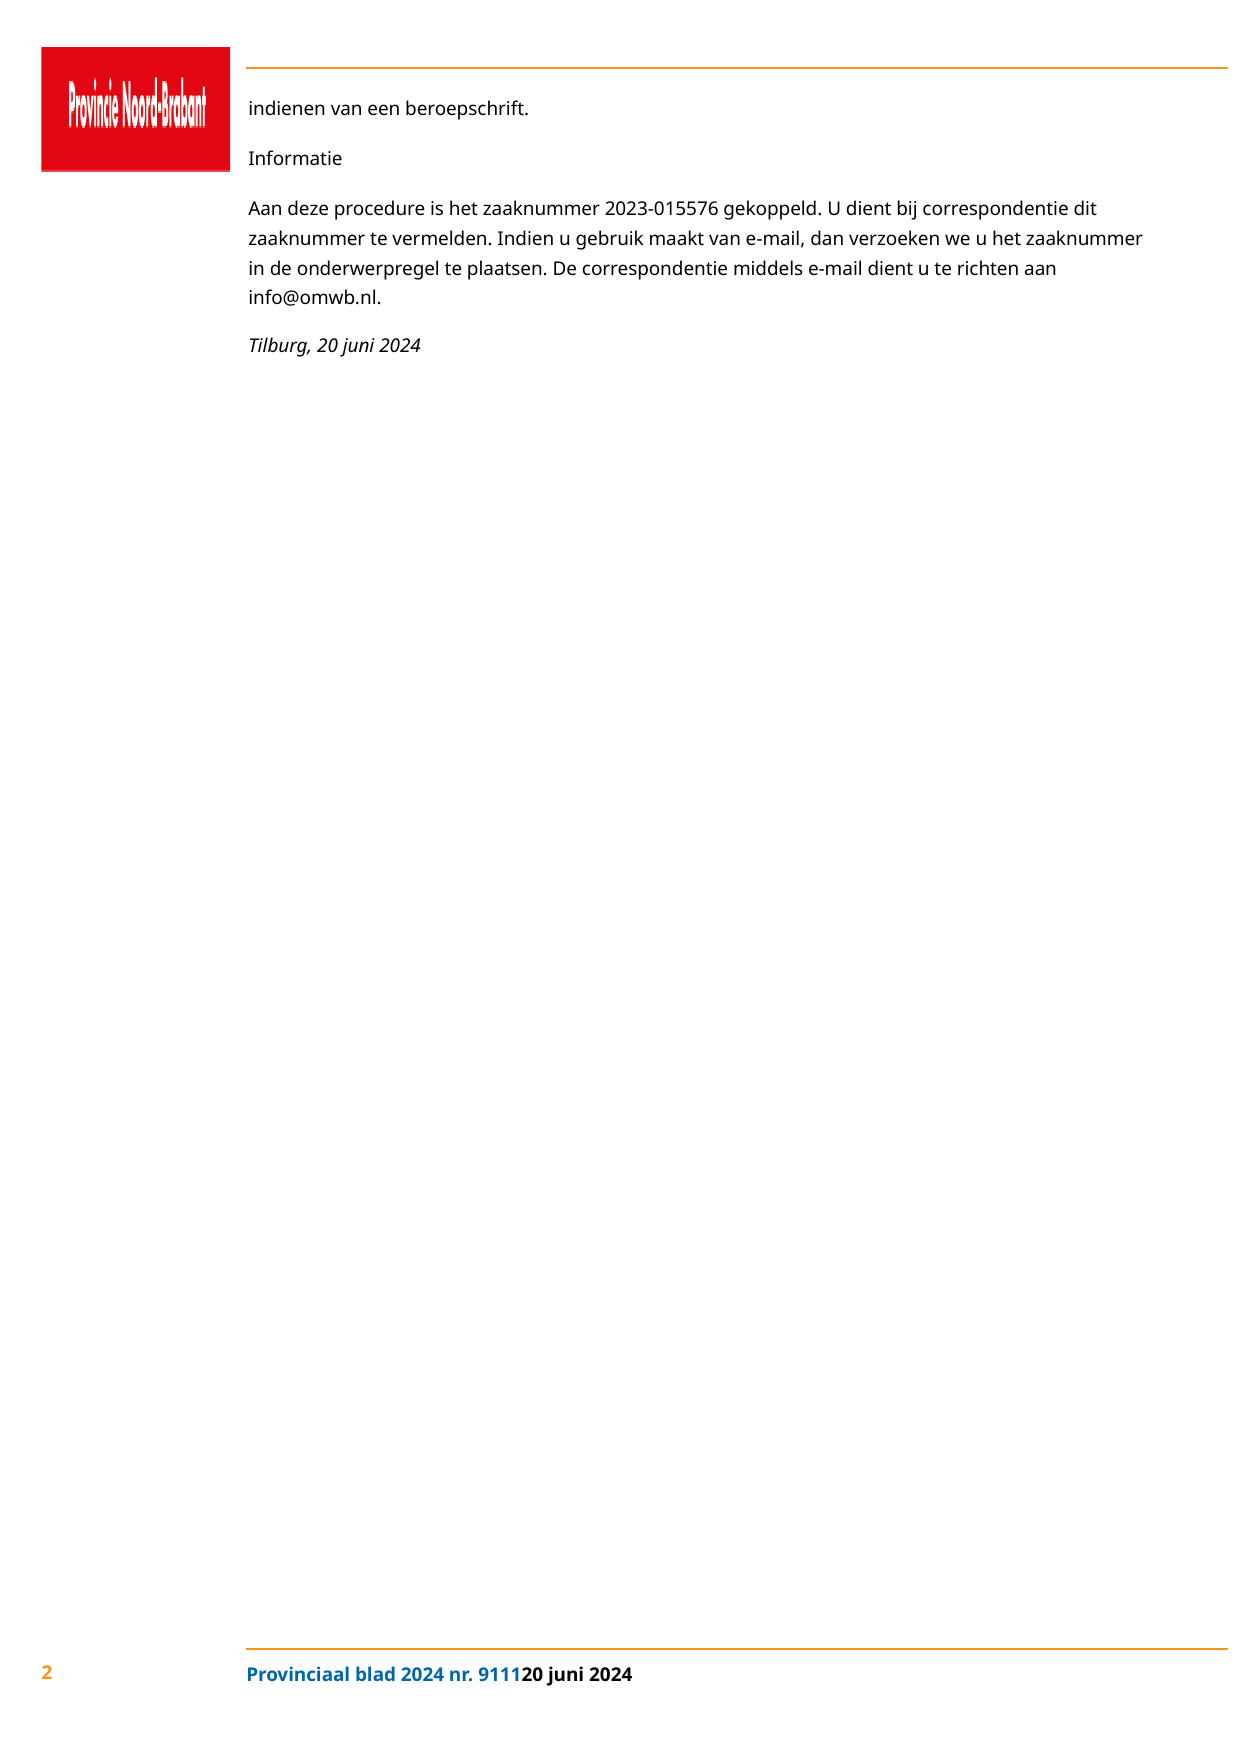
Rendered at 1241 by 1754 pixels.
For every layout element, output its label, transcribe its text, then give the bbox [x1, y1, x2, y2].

picture [41, 47, 231, 172]
text Tilburg, 20 juni 2024 [248, 332, 1152, 358]
text Aan deze procedure is het zaaknummer 2023-015576 gekoppeld. U dient bij correspondentie dit zaaknummer te vermelden. Indien u gebruik maakt van e-mail, dan verzoeken we u het zaaknummer in de onderwerpregel te plaatsen. De correspondentie middels e-mail dient u te richten aan info@omwb.nl. [248, 196, 1152, 310]
text Informatie [248, 145, 1152, 171]
text indienen van een beroepschrift. [248, 95, 1152, 121]
